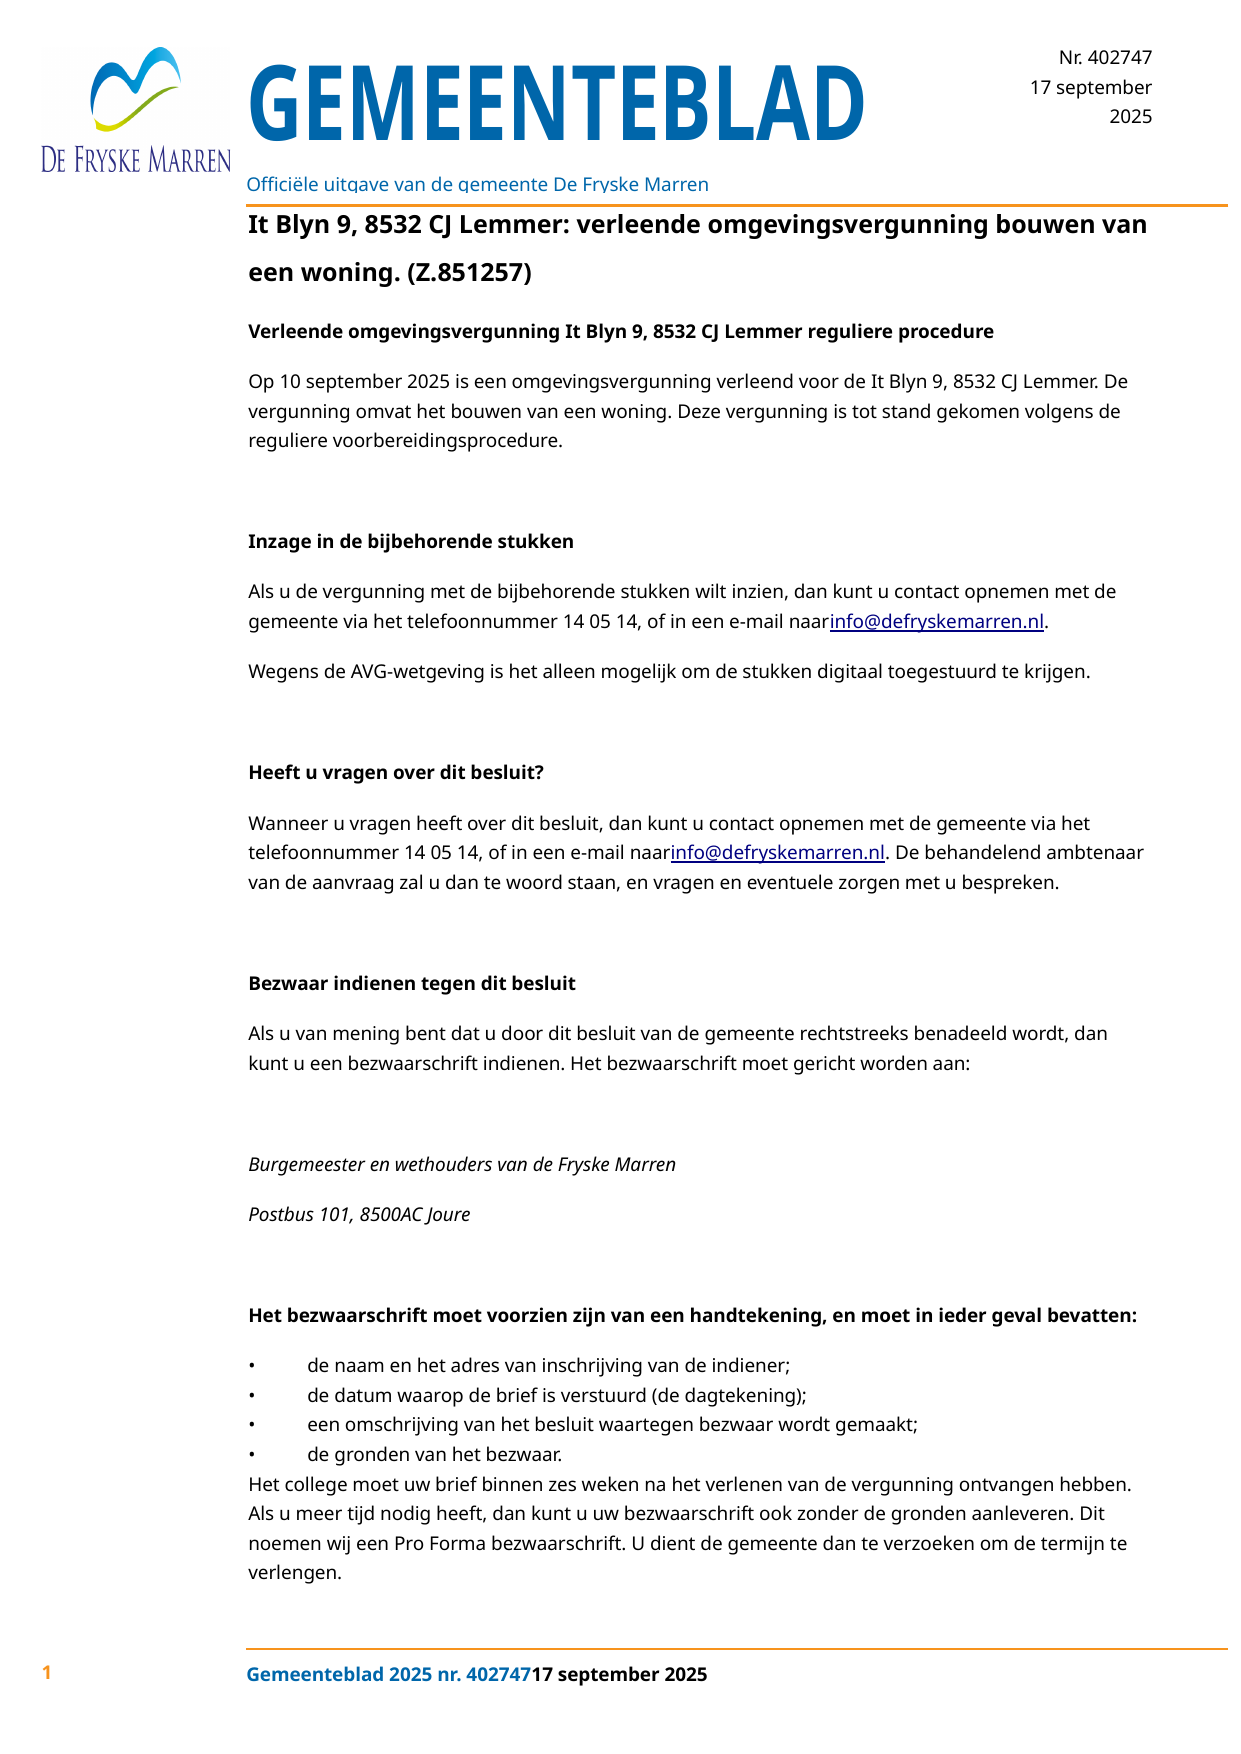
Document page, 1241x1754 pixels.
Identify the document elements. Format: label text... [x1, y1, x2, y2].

text Postbus 101, 8500AC Joure [248, 1201, 1152, 1227]
text Als u de vergunning met de bijbehorende stukken wilt inzien, dan kunt u contact opnemen met de gemeente via het telefoonnummer 14 05 14, of in een e-mail naarinfo@defryskemarren.nl. [248, 579, 1152, 634]
text Bezwaar indienen tegen dit besluit [248, 970, 1152, 996]
text Als u van mening bent dat u door dit besluit van de gemeente rechtstreeks benadeeld wordt, dan kunt u een bezwaarschrift indienen. Het bezwaarschrift moet gericht worden aan: [248, 1020, 1152, 1076]
text Het bezwaarschrift moet voorzien zijn van een handtekening, en moet in ieder geval bevatten: [248, 1302, 1152, 1328]
text It Blyn 9, 8532 CJ Lemmer: verleende omgevingsvergunning bouwen van een woning. (Z.851257) [248, 207, 1152, 288]
list de gronden van het bezwaar. [248, 1441, 1152, 1467]
text Het college moet uw brief binnen zes weken na het verlenen van de vergunning ontvangen hebben. Als u meer tijd nodig heeft, dan kunt u uw bezwaarschrift ook zonder de gronden aanleveren. Dit noemen wij een Pro Forma bezwaarschrift. U dient de gemeente dan te verzoeken om de termijn te verlengen. [248, 1471, 1152, 1585]
text Inzage in de bijbehorende stukken [248, 528, 1152, 554]
list de datum waarop de brief is verstuurd (de dagtekening); [248, 1382, 1152, 1408]
text Burgemeester en wethouders van de Fryske Marren [248, 1151, 1152, 1177]
picture [41, 47, 231, 172]
text Wanneer u vragen heeft over dit besluit, dan kunt u contact opnemen met de gemeente via het telefoonnummer 14 05 14, of in een e-mail naarinfo@defryskemarren.nl. De behandelend ambtenaar van de aanvraag zal u dan te woord staan, en vragen en eventuele zorgen met u bespreken. [248, 810, 1152, 895]
text Verleende omgevingsvergunning It Blyn 9, 8532 CJ Lemmer reguliere procedure [248, 318, 1152, 344]
list een omschrijving van het besluit waartegen bezwaar wordt gemaakt; [248, 1412, 1152, 1437]
text Heeft u vragen over dit besluit? [248, 759, 1152, 785]
list de naam en het adres van inschrijving van de indiener; [248, 1352, 1152, 1378]
text Op 10 september 2025 is een omgevingsvergunning verleend voor de It Blyn 9, 8532 CJ Lemmer. De vergunning omvat het bouwen van een woning. Deze vergunning is tot stand gekomen volgens de reguliere voorbereidingsprocedure. [248, 368, 1152, 453]
text Wegens de AVG-wetgeving is het alleen mogelijk om de stukken digitaal toegestuurd te krijgen. [248, 659, 1152, 684]
